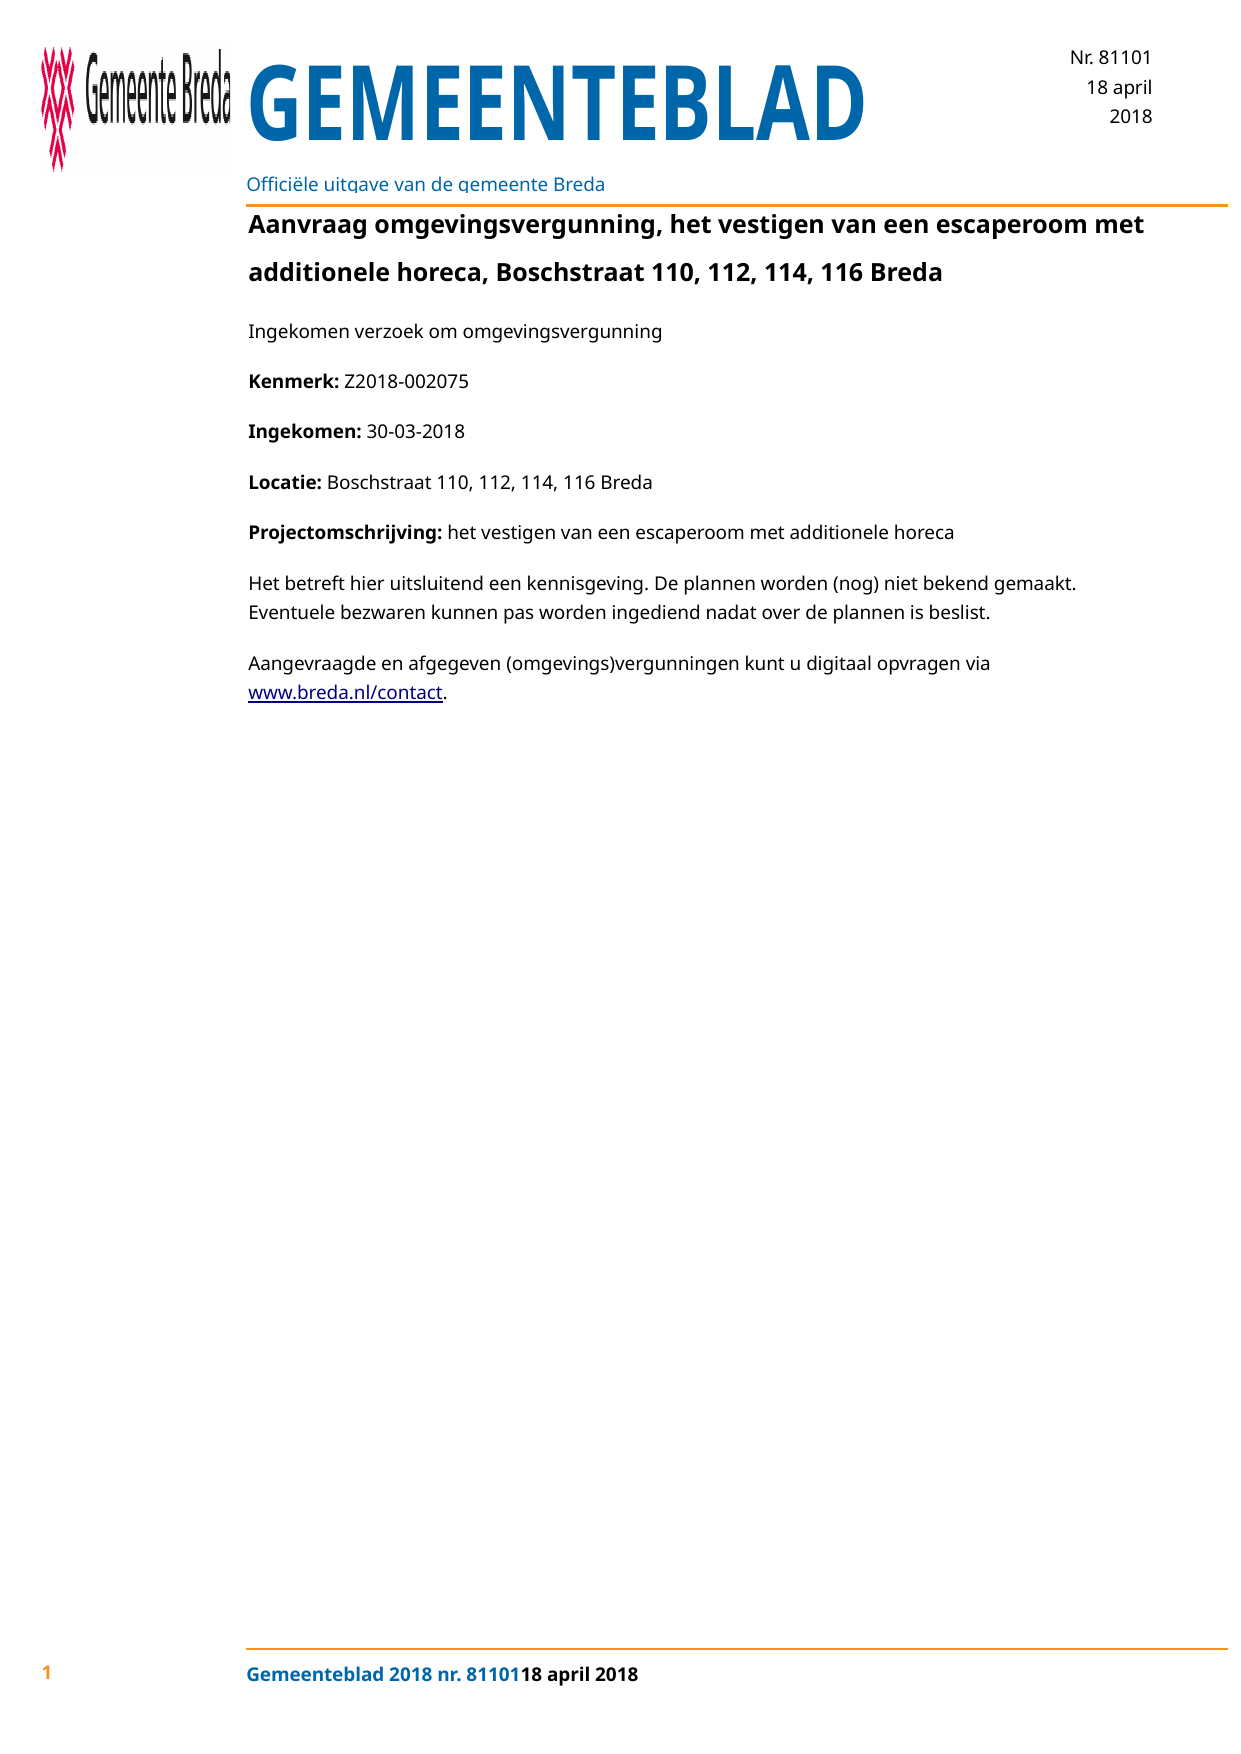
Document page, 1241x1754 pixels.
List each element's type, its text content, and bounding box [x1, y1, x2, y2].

text Ingekomen: 30-03-2018 [248, 419, 1152, 444]
text Locatie: Boschstraat 110, 112, 114, 116 Breda [248, 469, 1152, 495]
text Projectomschrijving: het vestigen van een escaperoom met additionele horeca [248, 519, 1152, 545]
text Kenmerk: Z2018-002075 [248, 368, 1152, 394]
picture [41, 47, 231, 172]
text Aanvraag omgevingsvergunning, het vestigen van een escaperoom met additionele horeca, Boschstraat 110, 112, 114, 116 Breda [248, 207, 1152, 288]
text Het betreft hier uitsluitend een kennisgeving. De plannen worden (nog) niet bekend gemaakt. Eventuele bezwaren kunnen pas worden ingediend nadat over de plannen is beslist. [248, 570, 1152, 625]
text Ingekomen verzoek om omgevingsvergunning [248, 318, 1152, 344]
text Aangevraagde en afgegeven (omgevings)vergunningen kunt u digitaal opvragen via www.breda.nl/contact. [248, 650, 1152, 705]
